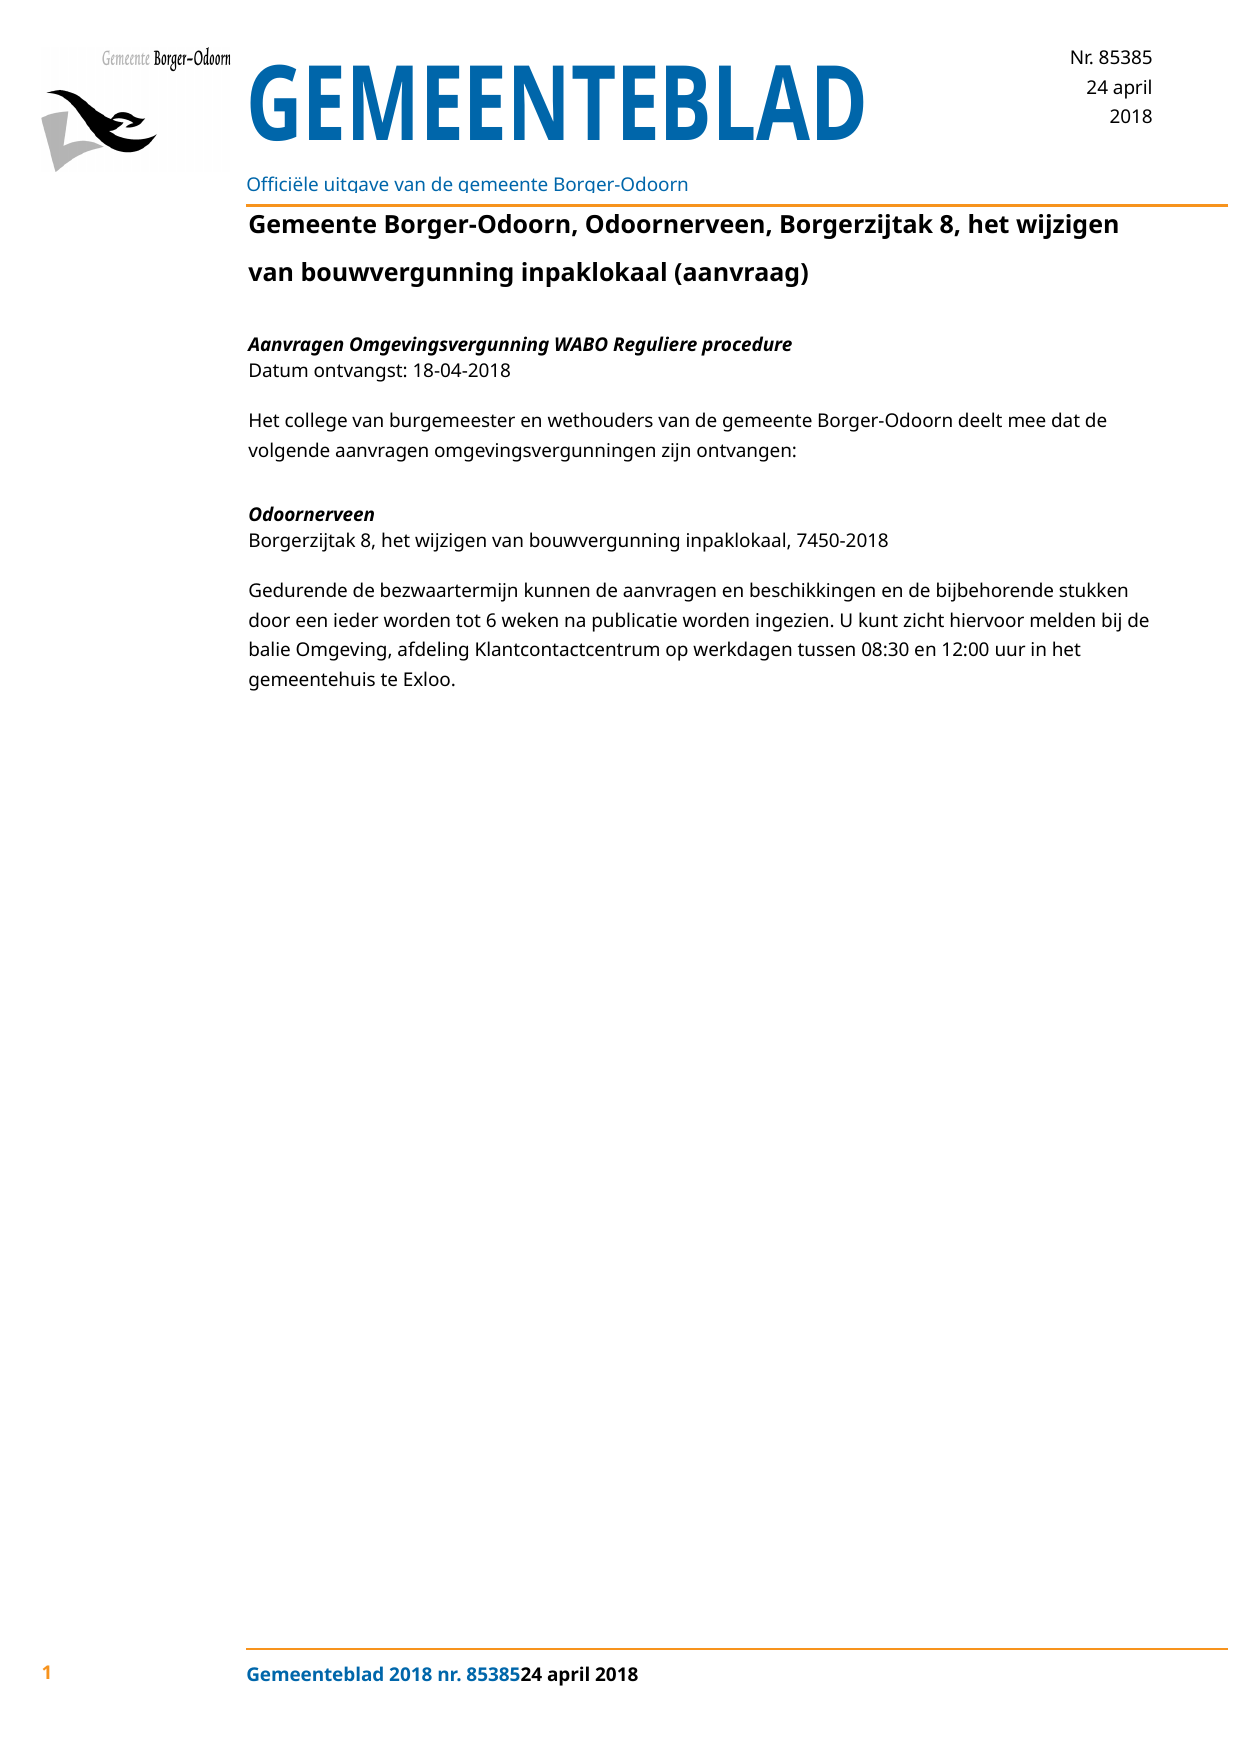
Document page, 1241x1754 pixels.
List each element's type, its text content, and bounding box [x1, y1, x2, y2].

text Odoornerveen [248, 501, 1152, 527]
text Het college van burgemeester en wethouders van de gemeente Borger-Odoorn deelt mee dat de volgende aanvragen omgevingsvergunningen zijn ontvangen: [248, 408, 1152, 463]
text Gedurende de bezwaartermijn kunnen de aanvragen en beschikkingen en de bijbehorende stukken door een ieder worden tot 6 weken na publicatie worden ingezien. U kunt zicht hiervoor melden bij de balie Omgeving, afdeling Klantcontactcentrum op werkdagen tussen 08:30 en 12:00 uur in het gemeentehuis te Exloo. [248, 577, 1152, 692]
text Datum ontvangst: 18-04-2018 [248, 357, 1152, 383]
picture [41, 47, 231, 172]
text Borgerzijtak 8, het wijzigen van bouwvergunning inpaklokaal, 7450-2018 [248, 527, 1152, 553]
text Aanvragen Omgevingsvergunning WABO Reguliere procedure [248, 331, 1152, 357]
text Gemeente Borger-Odoorn, Odoornerveen, Borgerzijtak 8, het wijzigen van bouwvergunning inpaklokaal (aanvraag) [248, 207, 1152, 288]
